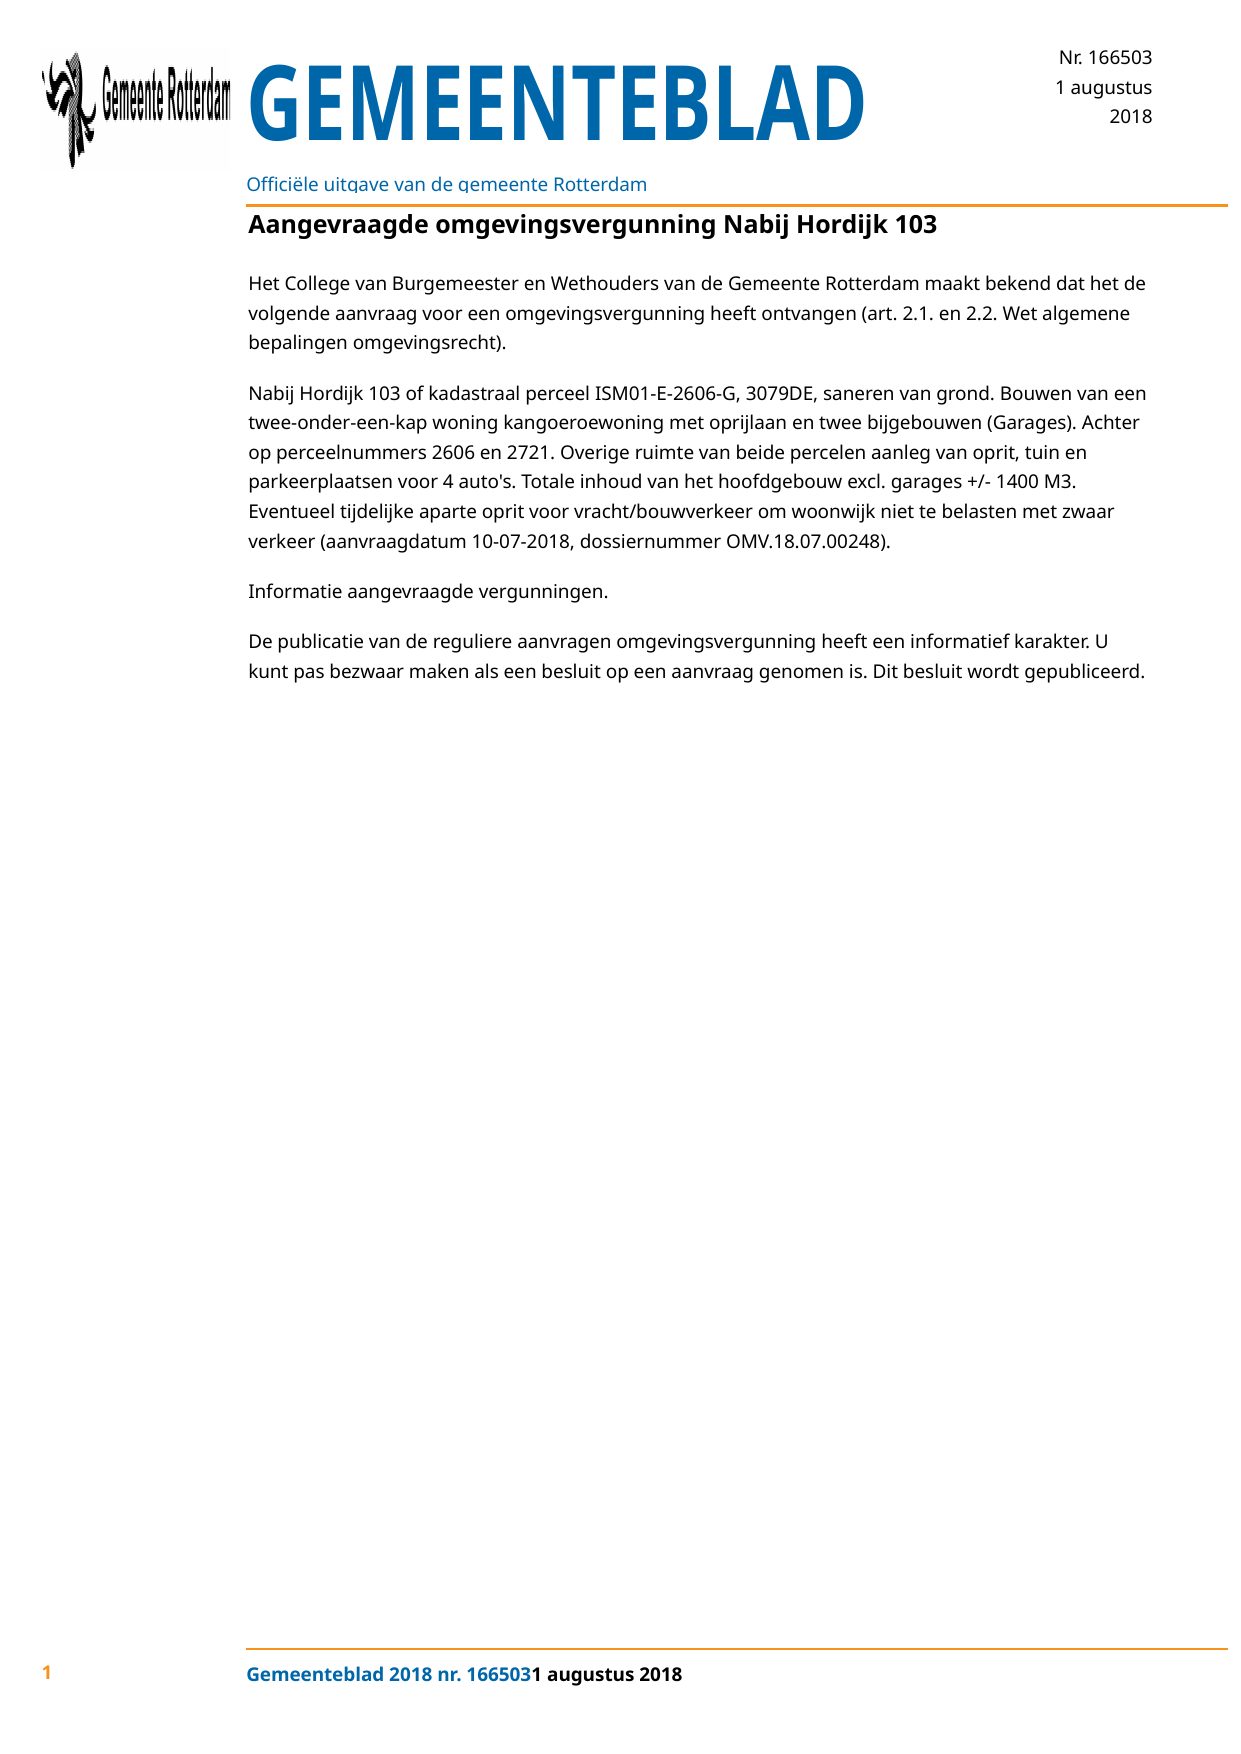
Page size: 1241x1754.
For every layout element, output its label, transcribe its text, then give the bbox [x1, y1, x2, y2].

text Aangevraagde omgevingsvergunning Nabij Hordijk 103 [248, 207, 1152, 241]
text Nabij Hordijk 103 of kadastraal perceel ISM01-E-2606-G, 3079DE, saneren van grond. Bouwen van een twee-onder-een-kap woning kangoeroewoning met oprijlaan en twee bijgebouwen (Garages). Achter op perceelnummers 2606 en 2721. Overige ruimte van beide percelen aanleg van oprit, tuin en parkeerplaatsen voor 4 auto's. Totale inhoud van het hoofdgebouw excl. garages +/- 1400 M3. Eventueel tijdelijke aparte oprit voor vracht/bouwverkeer om woonwijk niet te belasten met zwaar verkeer (aanvraagdatum 10-07-2018, dossiernummer OMV.18.07.00248). [248, 380, 1152, 553]
text De publicatie van de reguliere aanvragen omgevingsvergunning heeft een informatief karakter. U kunt pas bezwaar maken als een besluit op een aanvraag genomen is. Dit besluit wordt gepubliceerd. [248, 629, 1152, 684]
text Het College van Burgemeester en Wethouders van de Gemeente Rotterdam maakt bekend dat het de volgende aanvraag voor een omgevingsvergunning heeft ontvangen (art. 2.1. en 2.2. Wet algemene bepalingen omgevingsrecht). [248, 270, 1152, 355]
picture [41, 47, 231, 172]
text Informatie aangevraagde vergunningen. [248, 578, 1152, 604]
